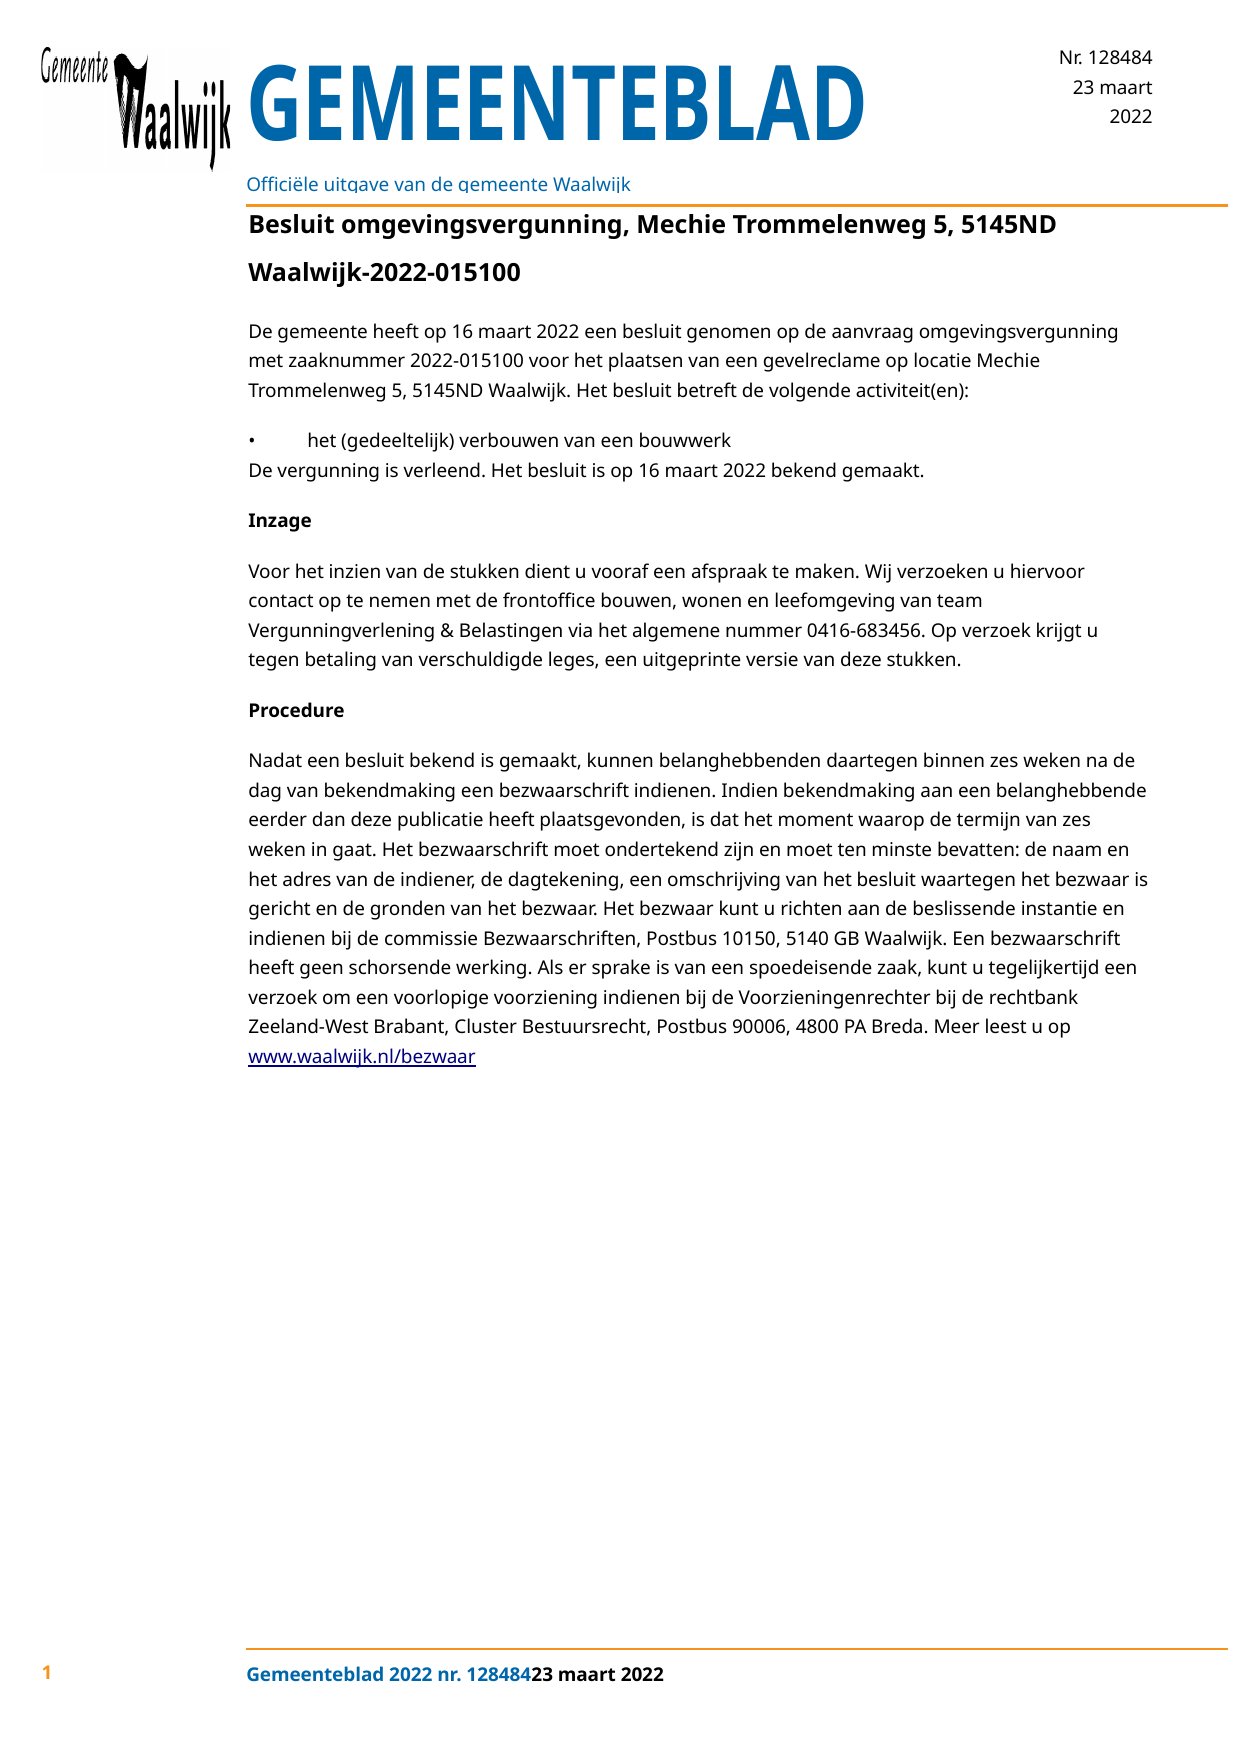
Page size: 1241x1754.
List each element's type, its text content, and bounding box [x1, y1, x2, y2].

picture [41, 47, 231, 172]
text Voor het inzien van de stukken dient u vooraf een afspraak te maken. Wij verzoeken u hiervoor contact op te nemen met de frontoffice bouwen, wonen en leefomgeving van team Vergunningverlening & Belastingen via het algemene nummer 0416-683456. Op verzoek krijgt u tegen betaling van verschuldigde leges, een uitgeprinte versie van deze stukken. [248, 558, 1152, 672]
text Besluit omgevingsvergunning, Mechie Trommelenweg 5, 5145ND Waalwijk-2022-015100 [248, 207, 1152, 288]
text Procedure [248, 697, 1152, 723]
list het (gedeeltelijk) verbouwen van een bouwwerk [248, 427, 1152, 453]
text Inzage [248, 507, 1152, 533]
text Nadat een besluit bekend is gemaakt, kunnen belanghebbenden daartegen binnen zes weken na de dag van bekendmaking een bezwaarschrift indienen. Indien bekendmaking aan een belanghebbende eerder dan deze publicatie heeft plaatsgevonden, is dat het moment waarop de termijn van zes weken in gaat. Het bezwaarschrift moet ondertekend zijn en moet ten minste bevatten: de naam en het adres van de indiener, de dagtekening, een omschrijving van het besluit waartegen het bezwaar is gericht en de gronden van het bezwaar. Het bezwaar kunt u richten aan de beslissende instantie en indienen bij de commissie Bezwaarschriften, Postbus 10150, 5140 GB Waalwijk. Een bezwaarschrift heeft geen schorsende werking. Als er sprake is van een spoedeisende zaak, kunt u tegelijkertijd een verzoek om een voorlopige voorziening indienen bij de Voorzieningenrechter bij de rechtbank Zeeland-West Brabant, Cluster Bestuursrecht, Postbus 90006, 4800 PA Breda. Meer leest u op www.waalwijk.nl/bezwaar [248, 747, 1152, 1069]
text De vergunning is verleend. Het besluit is op 16 maart 2022 bekend gemaakt. [248, 457, 1152, 483]
text De gemeente heeft op 16 maart 2022 een besluit genomen op de aanvraag omgevingsvergunning met zaaknummer 2022-015100 voor het plaatsen van een gevelreclame op locatie Mechie Trommelenweg 5, 5145ND Waalwijk. Het besluit betreft de volgende activiteit(en): [248, 318, 1152, 403]
